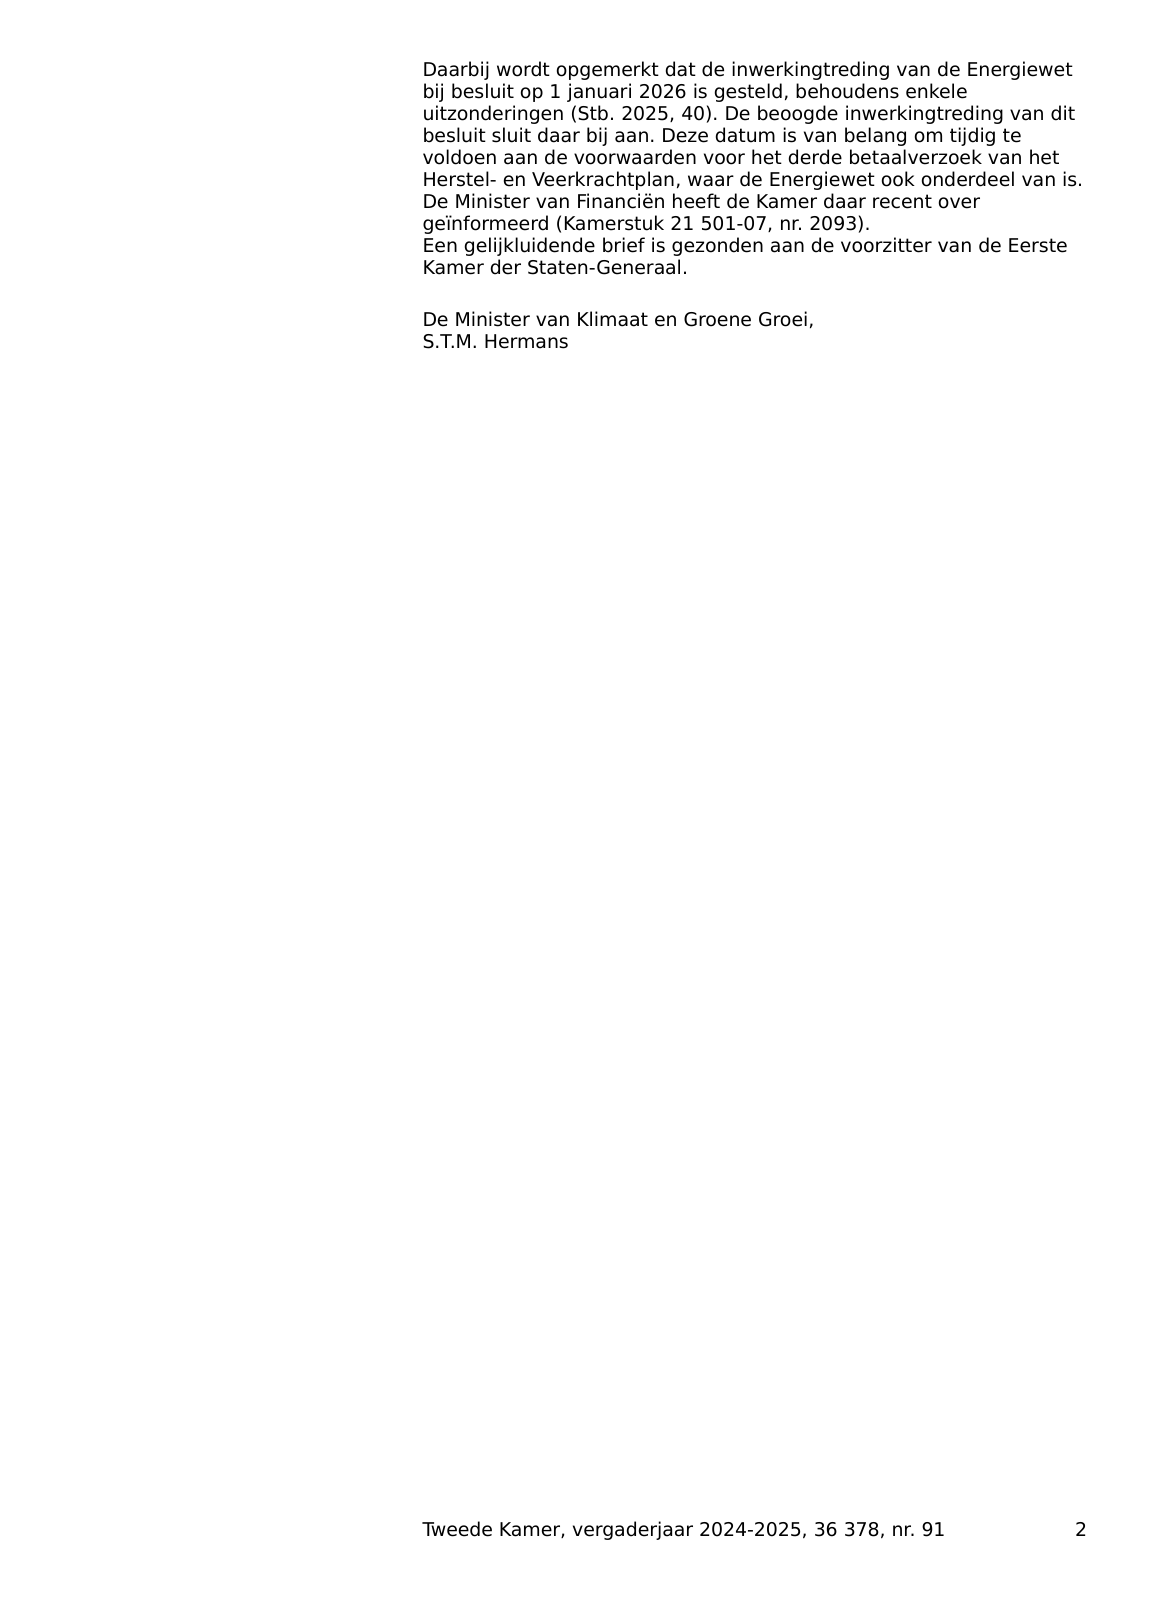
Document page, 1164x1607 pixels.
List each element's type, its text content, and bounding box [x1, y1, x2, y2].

text Een gelijkluidende brief is gezonden aan de voorzitter van de Eerste Kamer der Staten-Generaal. [422, 235, 1087, 279]
text De Minister van Klimaat en Groene Groei, S.T.M. Hermans [422, 309, 1087, 353]
text Daarbij wordt opgemerkt dat de inwerkingtreding van de Energiewet bij besluit op 1 januari 2026 is gesteld, behoudens enkele uitzonderingen (Stb. 2025, 40). De beoogde inwerkingtreding van dit besluit sluit daar bij aan. Deze datum is van belang om tijdig te voldoen aan de voorwaarden voor het derde betaalverzoek van het Herstel- en Veerkrachtplan, waar de Energiewet ook onderdeel van is. De Minister van Financiën heeft de Kamer daar recent over geïnformeerd (Kamerstuk 21 501-07, nr. 2093). [422, 59, 1087, 235]
